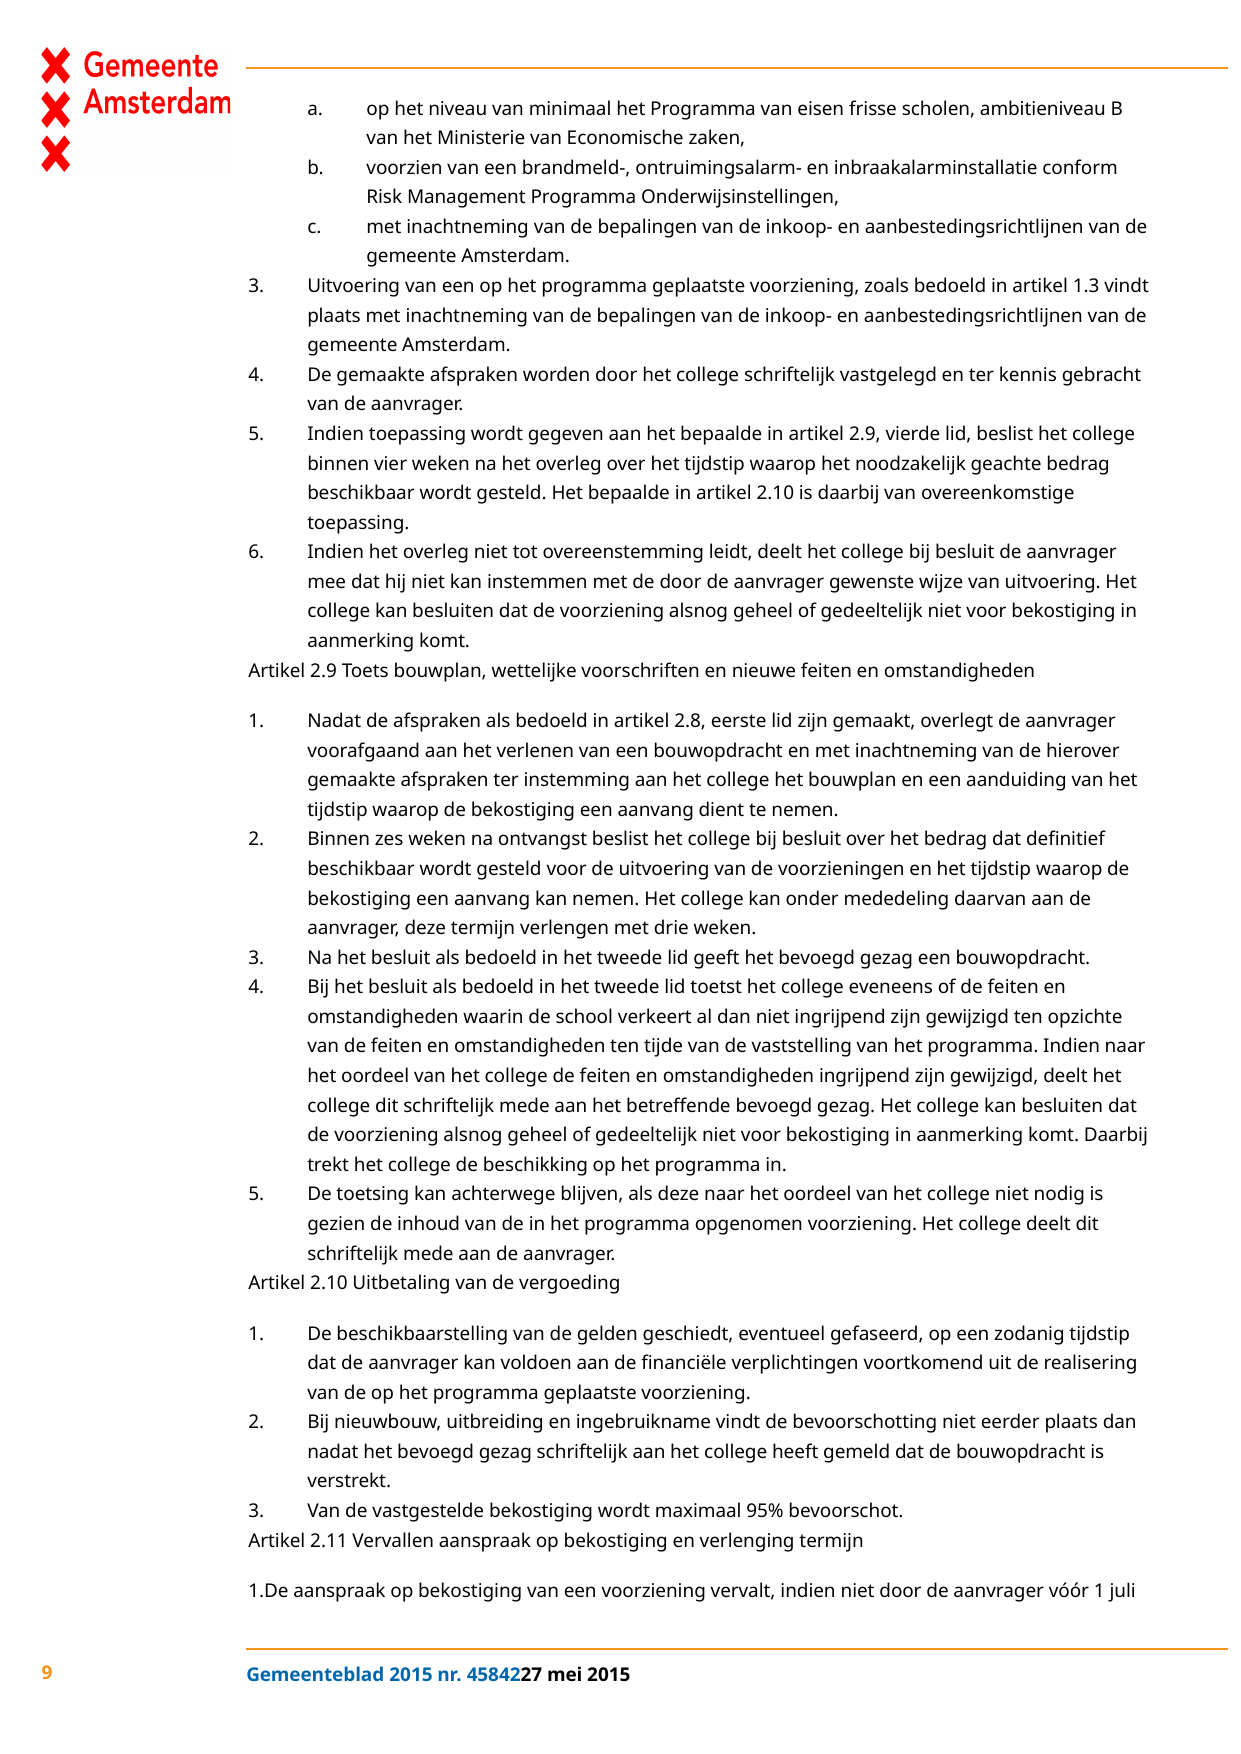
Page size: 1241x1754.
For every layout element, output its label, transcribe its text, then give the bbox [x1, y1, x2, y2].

list Uitvoering van een op het programma geplaatste voorziening, zoals bedoeld in artikel 1.3 vindt plaats met inachtneming van de bepalingen van de inkoop- en aanbestedingsrichtlijnen van de gemeente Amsterdam. [248, 272, 1152, 357]
list Bij nieuwbouw, uitbreiding en ingebruikname vindt de bevoorschotting niet eerder plaats dan nadat het bevoegd gezag schriftelijk aan het college heeft gemeld dat de bouwopdracht is verstrekt. [248, 1408, 1152, 1493]
list Van de vastgestelde bekostiging wordt maximaal 95% bevoorschot. [248, 1497, 1152, 1523]
list Indien toepassing wordt gegeven aan het bepaalde in artikel 2.9, vierde lid, beslist het college binnen vier weken na het overleg over het tijdstip waarop het noodzakelijk geachte bedrag beschikbaar wordt gesteld. Het bepaalde in artikel 2.10 is daarbij van overeenkomstige toepassing. [248, 420, 1152, 535]
list De toetsing kan achterwege blijven, als deze naar het oordeel van het college niet nodig is gezien de inhoud van de in het programma opgenomen voorziening. Het college deelt dit schriftelijk mede aan de aanvrager. [248, 1181, 1152, 1266]
picture [41, 47, 231, 172]
list De gemaakte afspraken worden door het college schriftelijk vastgelegd en ter kennis gebracht van de aanvrager. [248, 361, 1152, 416]
text Artikel 2.11 Vervallen aanspraak op bekostiging en verlenging termijn [248, 1527, 1152, 1553]
list Binnen zes weken na ontvangst beslist het college bij besluit over het bedrag dat definitief beschikbaar wordt gesteld voor de uitvoering van de voorzieningen en het tijdstip waarop de bekostiging een aanvang kan nemen. Het college kan onder mededeling daarvan aan de aanvrager, deze termijn verlengen met drie weken. [248, 826, 1152, 940]
list Na het besluit als bedoeld in het tweede lid geeft het bevoegd gezag een bouwopdracht. [248, 944, 1152, 970]
text Artikel 2.9 Toets bouwplan, wettelijke voorschriften en nieuwe feiten en omstandigheden [248, 657, 1152, 683]
list De beschikbaarstelling van de gelden geschiedt, eventueel gefaseerd, op een zodanig tijdstip dat de aanvrager kan voldoen aan de financiële verplichtingen voortkomend uit de realisering van de op het programma geplaatste voorziening. [248, 1320, 1152, 1405]
list Indien het overleg niet tot overeenstemming leidt, deelt het college bij besluit de aanvrager mee dat hij niet kan instemmen met de door de aanvrager gewenste wijze van uitvoering. Het college kan besluiten dat de voorziening alsnog geheel of gedeeltelijk niet voor bekostiging in aanmerking komt. [248, 538, 1152, 653]
list Bij het besluit als bedoeld in het tweede lid toetst het college eveneens of de feiten en omstandigheden waarin de school verkeert al dan niet ingrijpend zijn gewijzigd ten opzichte van de feiten en omstandigheden ten tijde van de vaststelling van het programma. Indien naar het oordeel van het college de feiten en omstandigheden ingrijpend zijn gewijzigd, deelt het college dit schriftelijk mede aan het betreffende bevoegd gezag. Het college kan besluiten dat de voorziening alsnog geheel of gedeeltelijk niet voor bekostiging in aanmerking komt. Daarbij trekt het college de beschikking op het programma in. [248, 973, 1152, 1177]
text Artikel 2.10 Uitbetaling van de vergoeding [248, 1269, 1152, 1295]
list voorzien van een brandmeld-, ontruimingsalarm- en inbraakalarminstallatie conform Risk Management Programma Onderwijsinstellingen, [307, 154, 1152, 209]
list Nadat de afspraken als bedoeld in artikel 2.8, eerste lid zijn gemaakt, overlegt de aanvrager voorafgaand aan het verlenen van een bouwopdracht en met inachtneming van de hierover gemaakte afspraken ter instemming aan het college het bouwplan en een aanduiding van het tijdstip waarop de bekostiging een aanvang dient te nemen. [248, 707, 1152, 822]
list met inachtneming van de bepalingen van de inkoop- en aanbestedingsrichtlijnen van de gemeente Amsterdam. [307, 213, 1152, 268]
text 1.De aanspraak op bekostiging van een voorziening vervalt, indien niet door de aanvrager vóór 1 juli [248, 1577, 1152, 1603]
list op het niveau van minimaal het Programma van eisen frisse scholen, ambitieniveau B van het Ministerie van Economische zaken, [307, 95, 1152, 150]
